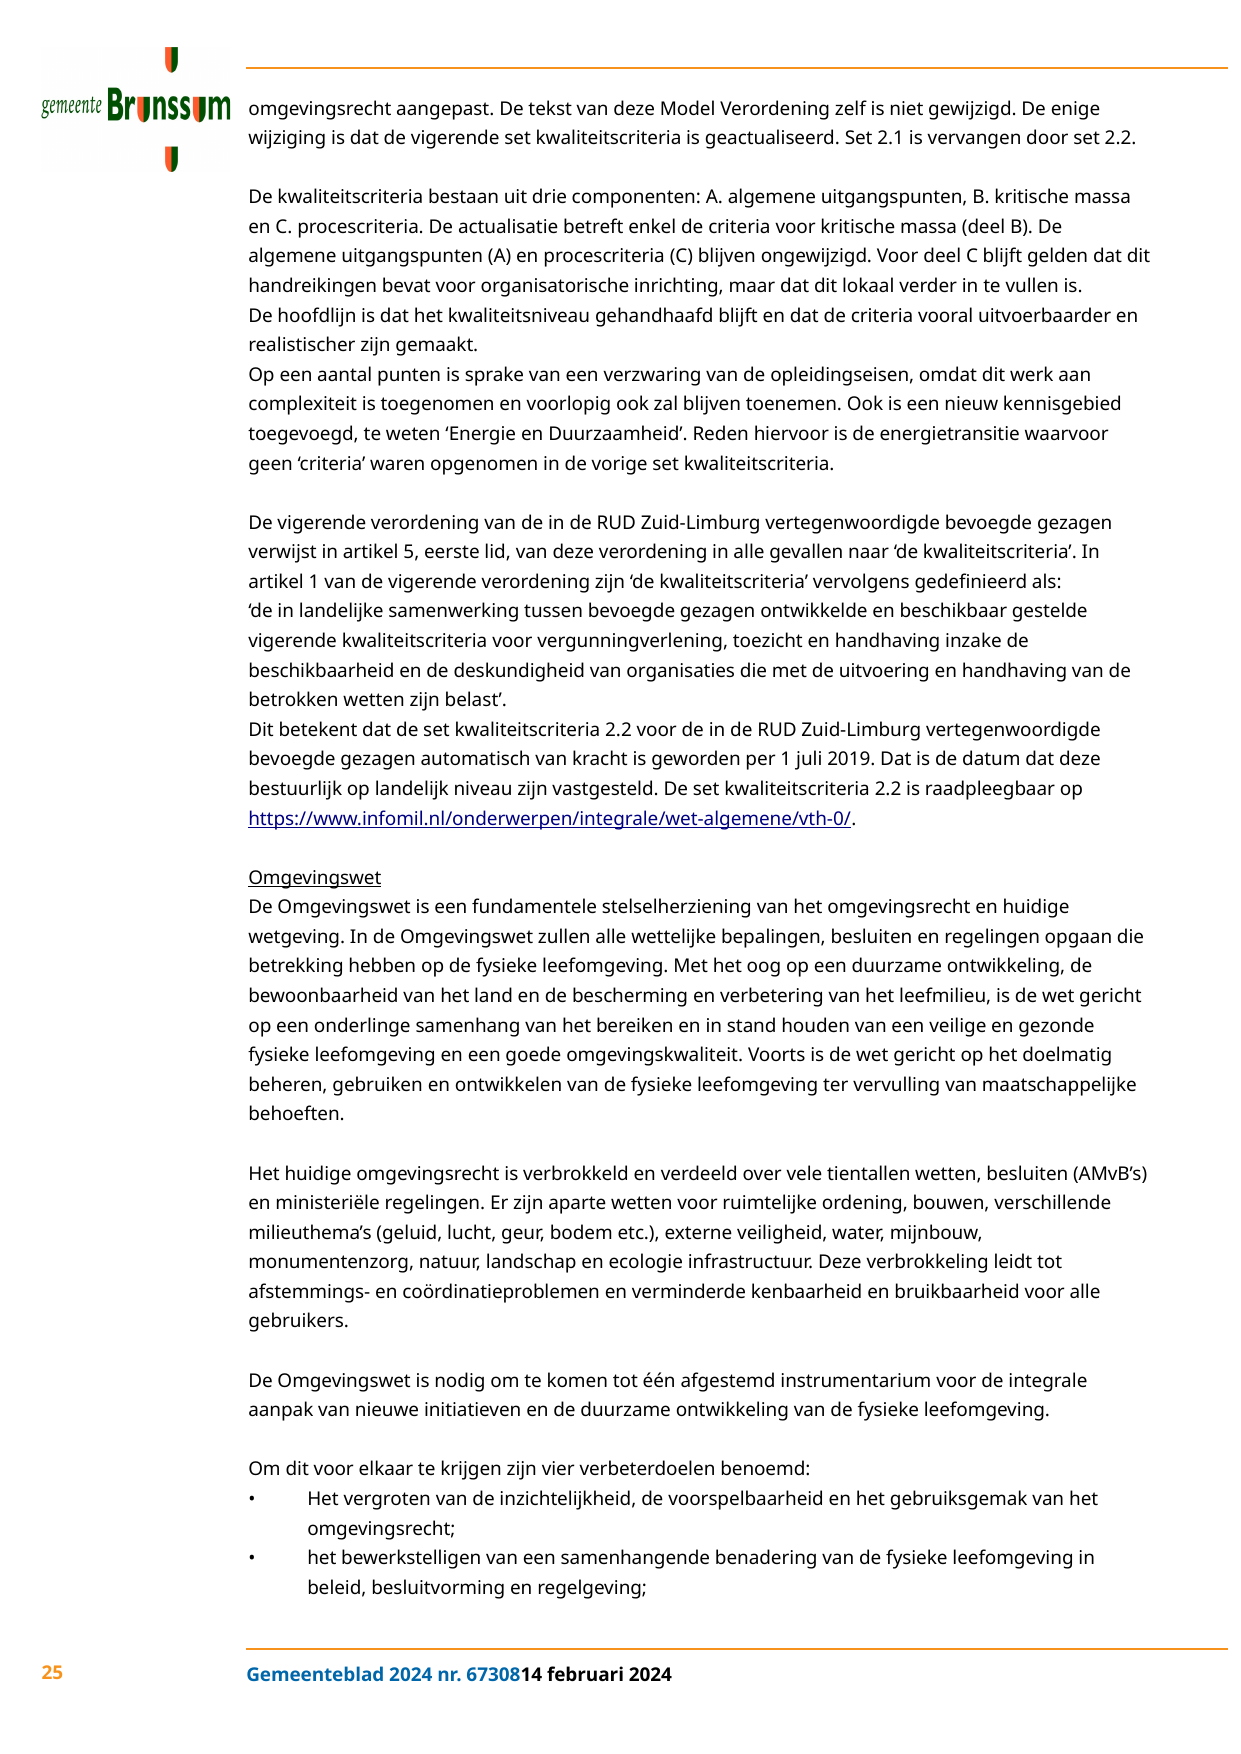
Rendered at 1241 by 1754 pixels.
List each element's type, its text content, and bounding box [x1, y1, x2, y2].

text De Omgevingswet is nodig om te komen tot één afgestemd instrumentarium voor de integrale aanpak van nieuwe initiatieven en de duurzame ontwikkeling van de fysieke leefomgeving. [248, 1367, 1152, 1422]
text De Omgevingswet is een fundamentele stelselherziening van het omgevingsrecht en huidige wetgeving. In de Omgevingswet zullen alle wettelijke bepalingen, besluiten en regelingen opgaan die betrekking hebben op de fysieke leefomgeving. Met het oog op een duurzame ontwikkeling, de bewoonbaarheid van het land en de bescherming en verbetering van het leefmilieu, is de wet gericht op een onderlinge samenhang van het bereiken en in stand houden van een veilige en gezonde fysieke leefomgeving en een goede omgevingskwaliteit. Voorts is de wet gericht op het doelmatig beheren, gebruiken en ontwikkelen van de fysieke leefomgeving ter vervulling van maatschappelijke behoeften. [248, 893, 1152, 1126]
list Het vergroten van de inzichtelijkheid, de voorspelbaarheid en het gebruiksgemak van het omgevingsrecht; [248, 1485, 1152, 1541]
text De vigerende verordening van de in de RUD Zuid-Limburg vertegenwoordigde bevoegde gezagen verwijst in artikel 5, eerste lid, van deze verordening in alle gevallen naar ‘de kwaliteitscriteria’. In artikel 1 van de vigerende verordening zijn ‘de kwaliteitscriteria’ vervolgens gedefinieerd als: [248, 509, 1152, 594]
picture [41, 47, 231, 172]
text De kwaliteitscriteria bestaan uit drie componenten: A. algemene uitgangspunten, B. kritische massa en C. procescriteria. De actualisatie betreft enkel de criteria voor kritische massa (deel B). De algemene uitgangspunten (A) en procescriteria (C) blijven ongewijzigd. Voor deel C blijft gelden dat dit handreikingen bevat voor organisatorische inrichting, maar dat dit lokaal verder in te vullen is. [248, 183, 1152, 298]
text ‘de in landelijke samenwerking tussen bevoegde gezagen ontwikkelde en beschikbaar gestelde vigerende kwaliteitscriteria voor vergunningverlening, toezicht en handhaving inzake de beschikbaarheid en de deskundigheid van organisaties die met de uitvoering en handhaving van de betrokken wetten zijn belast’. [248, 598, 1152, 712]
text Op een aantal punten is sprake van een verzwaring van de opleidingseisen, omdat dit werk aan complexiteit is toegenomen en voorlopig ook zal blijven toenemen. Ook is een nieuw kennisgebied toegevoegd, te weten ‘Energie en Duurzaamheid’. Reden hiervoor is de energietransitie waarvoor geen ‘criteria’ waren opgenomen in de vorige set kwaliteitscriteria. [248, 361, 1152, 476]
text De hoofdlijn is dat het kwaliteitsniveau gehandhaafd blijft en dat de criteria vooral uitvoerbaarder en realistischer zijn gemaakt. [248, 302, 1152, 357]
text Dit betekent dat de set kwaliteitscriteria 2.2 voor de in de RUD Zuid-Limburg vertegenwoordigde bevoegde gezagen automatisch van kracht is geworden per 1 juli 2019. Dat is de datum dat deze bestuurlijk op landelijk niveau zijn vastgesteld. De set kwaliteitscriteria 2.2 is raadpleegbaar op https://www.infomil.nl/onderwerpen/integrale/wet-algemene/vth-0/. [248, 716, 1152, 831]
text Omgevingswet [248, 864, 1152, 890]
text Om dit voor elkaar te krijgen zijn vier verbeterdoelen benoemd: [248, 1456, 1152, 1481]
text omgevingsrecht aangepast. De tekst van deze Model Verordening zelf is niet gewijzigd. De enige wijziging is dat de vigerende set kwaliteitscriteria is geactualiseerd. Set 2.1 is vervangen door set 2.2. [248, 95, 1152, 150]
list het bewerkstelligen van een samenhangende benadering van de fysieke leefomgeving in beleid, besluitvorming en regelgeving; [248, 1544, 1152, 1600]
text Het huidige omgevingsrecht is verbrokkeld en verdeeld over vele tientallen wetten, besluiten (AMvB’s) en ministeriële regelingen. Er zijn aparte wetten voor ruimtelijke ordening, bouwen, verschillende milieuthema’s (geluid, lucht, geur, bodem etc.), externe veiligheid, water, mijnbouw, monumentenzorg, natuur, landschap en ecologie infrastructuur. Deze verbrokkeling leidt tot afstemmings- en coördinatieproblemen en verminderde kenbaarheid en bruikbaarheid voor alle gebruikers. [248, 1160, 1152, 1333]
